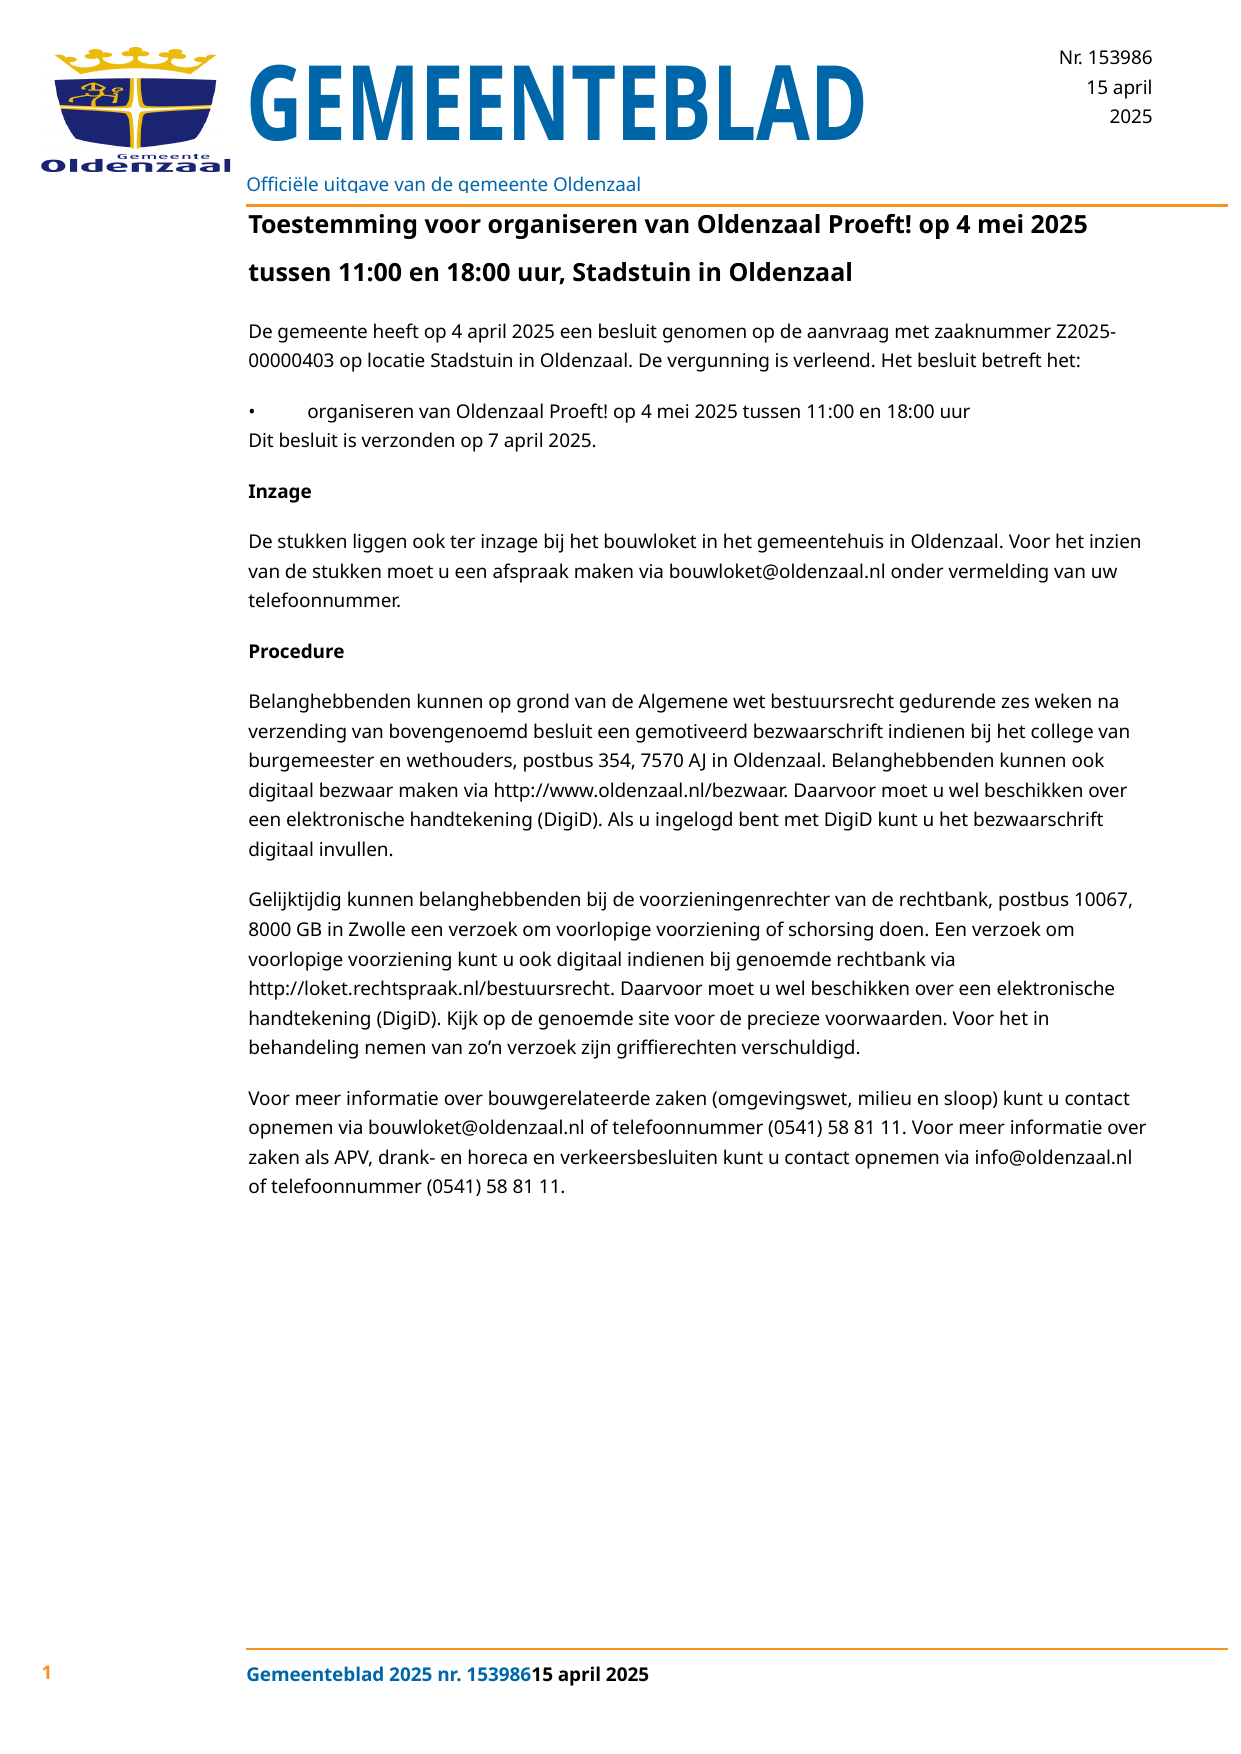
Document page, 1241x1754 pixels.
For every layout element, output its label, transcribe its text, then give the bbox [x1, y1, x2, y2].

text Inzage [248, 478, 1152, 504]
text Procedure [248, 638, 1152, 664]
text De gemeente heeft op 4 april 2025 een besluit genomen op de aanvraag met zaaknummer Z2025-00000403 op locatie Stadstuin in Oldenzaal. De vergunning is verleend. Het besluit betreft het: [248, 318, 1152, 373]
list organiseren van Oldenzaal Proeft! op 4 mei 2025 tussen 11:00 en 18:00 uur [248, 398, 1152, 424]
text Toestemming voor organiseren van Oldenzaal Proeft! op 4 mei 2025 tussen 11:00 en 18:00 uur, Stadstuin in Oldenzaal [248, 207, 1152, 288]
text Belanghebbenden kunnen op grond van de Algemene wet bestuursrecht gedurende zes weken na verzending van bovengenoemd besluit een gemotiveerd bezwaarschrift indienen bij het college van burgemeester en wethouders, postbus 354, 7570 AJ in Oldenzaal. Belanghebbenden kunnen ook digitaal bezwaar maken via http://www.oldenzaal.nl/bezwaar. Daarvoor moet u wel beschikken over een elektronische handtekening (DigiD). Als u ingelogd bent met DigiD kunt u het bezwaarschrift digitaal invullen. [248, 688, 1152, 862]
text Gelijktijdig kunnen belanghebbenden bij de voorzieningenrechter van de rechtbank, postbus 10067, 8000 GB in Zwolle een verzoek om voorlopige voorziening of schorsing doen. Een verzoek om voorlopige voorziening kunt u ook digitaal indienen bij genoemde rechtbank via http://loket.rechtspraak.nl/bestuursrecht. Daarvoor moet u wel beschikken over een elektronische handtekening (DigiD). Kijk op de genoemde site voor de precieze voorwaarden. Voor het in behandeling nemen van zo’n verzoek zijn griffierechten verschuldigd. [248, 887, 1152, 1060]
text Dit besluit is verzonden op 7 april 2025. [248, 427, 1152, 453]
text De stukken liggen ook ter inzage bij het bouwloket in het gemeentehuis in Oldenzaal. Voor het inzien van de stukken moet u een afspraak maken via bouwloket@oldenzaal.nl onder vermelding van uw telefoonnummer. [248, 528, 1152, 613]
text Voor meer informatie over bouwgerelateerde zaken (omgevingswet, milieu en sloop) kunt u contact opnemen via bouwloket@oldenzaal.nl of telefoonnummer (0541) 58 81 11. Voor meer informatie over zaken als APV, drank- en horeca en verkeersbesluiten kunt u contact opnemen via info@oldenzaal.nl of telefoonnummer (0541) 58 81 11. [248, 1085, 1152, 1199]
picture [41, 47, 231, 172]
